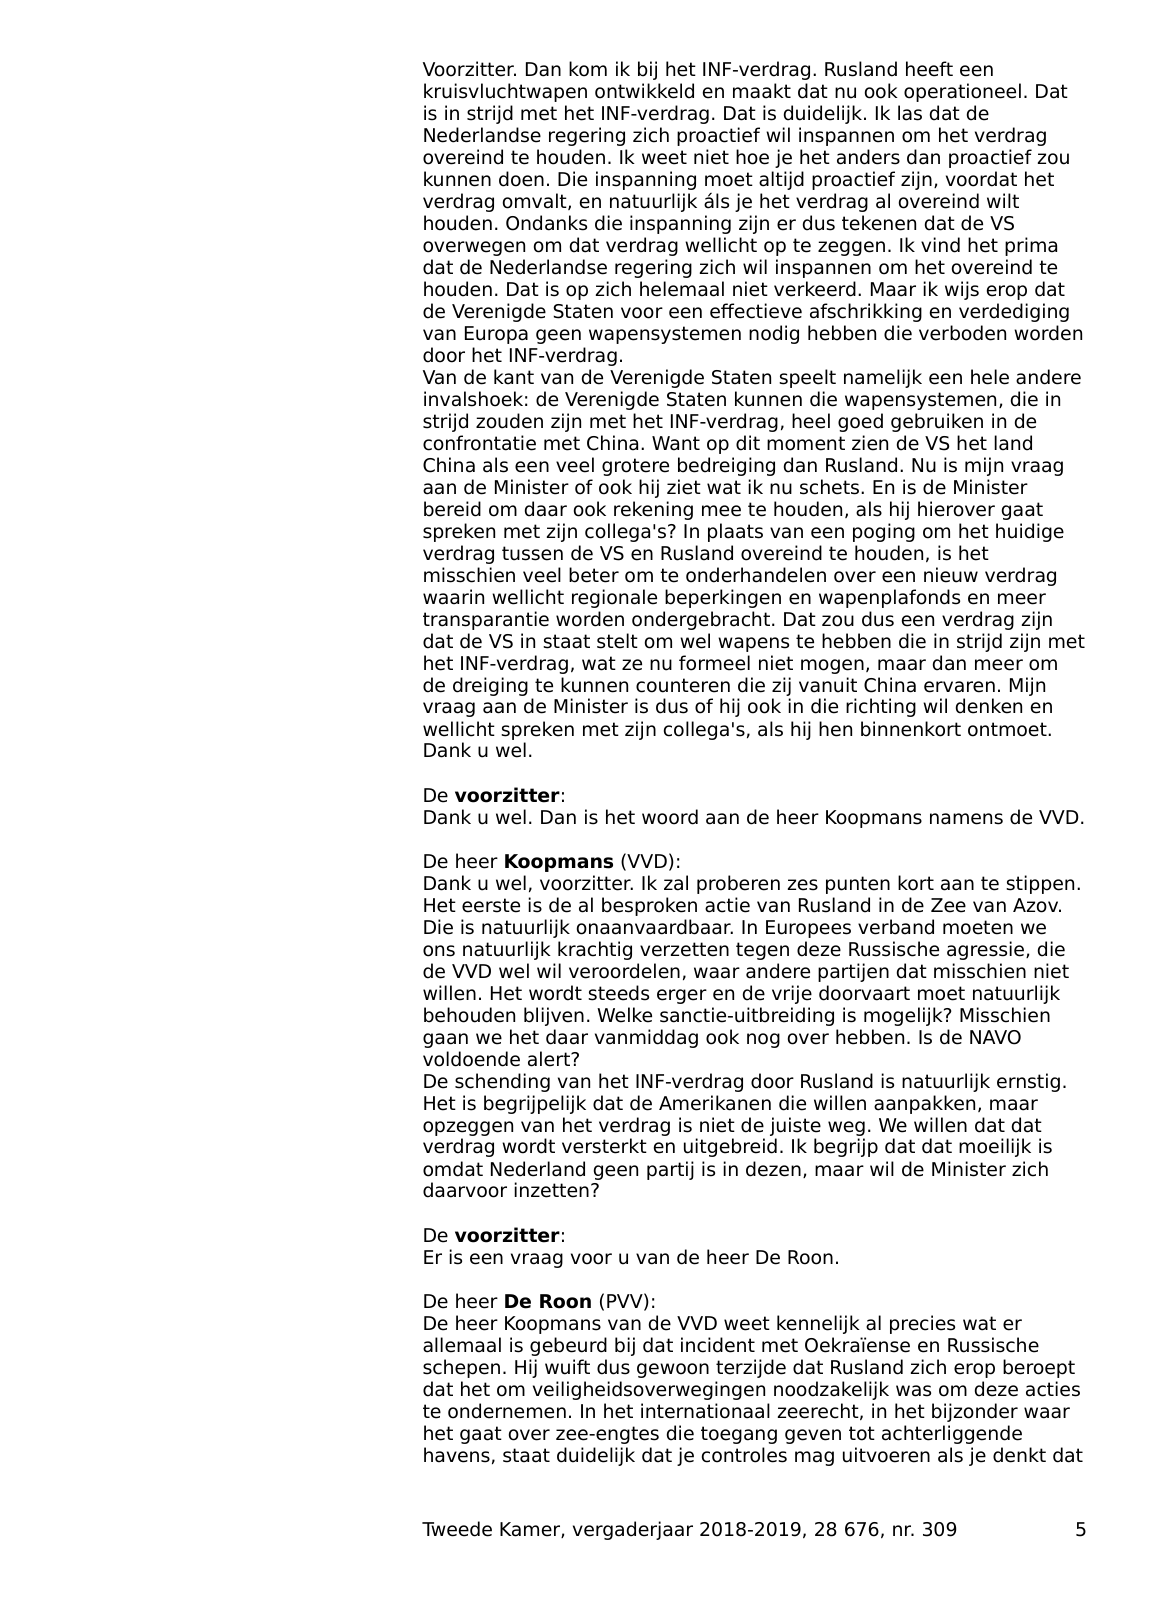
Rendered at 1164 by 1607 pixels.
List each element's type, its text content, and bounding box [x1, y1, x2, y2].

text De heer Koopmans van de VVD weet kennelijk al precies wat er allemaal is gebeurd bij dat incident met Oekraïense en Russische schepen. Hij wuift dus gewoon terzijde dat Rusland zich erop beroept dat het om veiligheidsoverwegingen noodzakelijk was om deze acties te ondernemen. In het internationaal zeerecht, in het bijzonder waar het gaat over zee-engtes die toegang geven tot achterliggende havens, staat duidelijk dat je controles mag uitvoeren als je denkt dat [422, 1313, 1087, 1467]
text De heer Koopmans (VVD): [422, 851, 1087, 873]
text De voorzitter: [422, 1224, 1087, 1247]
text Van de kant van de Verenigde Staten speelt namelijk een hele andere invalshoek: de Verenigde Staten kunnen die wapensystemen, die in strijd zouden zijn met het INF-verdrag, heel goed gebruiken in de confrontatie met China. Want op dit moment zien de VS het land China als een veel grotere bedreiging dan Rusland. Nu is mijn vraag aan de Minister of ook hij ziet wat ik nu schets. En is de Minister bereid om daar ook rekening mee te houden, als hij hierover gaat spreken met zijn collega's? In plaats van een poging om het huidige verdrag tussen de VS en Rusland overeind te houden, is het misschien veel beter om te onderhandelen over een nieuw verdrag waarin wellicht regionale beperkingen en wapenplafonds en meer transparantie worden ondergebracht. Dat zou dus een verdrag zijn dat de VS in staat stelt om wel wapens te hebben die in strijd zijn met het INF-verdrag, wat ze nu formeel niet mogen, maar dan meer om de dreiging te kunnen counteren die zij vanuit China ervaren. Mijn vraag aan de Minister is dus of hij ook in die richting wil denken en wellicht spreken met zijn collega's, als hij hen binnenkort ontmoet. [422, 367, 1087, 740]
text Voorzitter. Dan kom ik bij het INF-verdrag. Rusland heeft een kruisvluchtwapen ontwikkeld en maakt dat nu ook operationeel. Dat is in strijd met het INF-verdrag. Dat is duidelijk. Ik las dat de Nederlandse regering zich proactief wil inspannen om het verdrag overeind te houden. Ik weet niet hoe je het anders dan proactief zou kunnen doen. Die inspanning moet altijd proactief zijn, voordat het verdrag omvalt, en natuurlijk áls je het verdrag al overeind wilt houden. Ondanks die inspanning zijn er dus tekenen dat de VS overwegen om dat verdrag wellicht op te zeggen. Ik vind het prima dat de Nederlandse regering zich wil inspannen om het overeind te houden. Dat is op zich helemaal niet verkeerd. Maar ik wijs erop dat de Verenigde Staten voor een effectieve afschrikking en verdediging van Europa geen wapensystemen nodig hebben die verboden worden door het INF-verdrag. [422, 59, 1087, 367]
text De heer De Roon (PVV): [422, 1291, 1087, 1313]
text De schending van het INF-verdrag door Rusland is natuurlijk ernstig. Het is begrijpelijk dat de Amerikanen die willen aanpakken, maar opzeggen van het verdrag is niet de juiste weg. We willen dat dat verdrag wordt versterkt en uitgebreid. Ik begrijp dat dat moeilijk is omdat Nederland geen partij is in dezen, maar wil de Minister zich daarvoor inzetten? [422, 1071, 1087, 1202]
text Er is een vraag voor u van de heer De Roon. [422, 1247, 1087, 1268]
text Dank u wel. Dan is het woord aan de heer Koopmans namens de VVD. [422, 807, 1087, 828]
text Dank u wel. [422, 740, 1087, 762]
text Dank u wel, voorzitter. Ik zal proberen zes punten kort aan te stippen. Het eerste is de al besproken actie van Rusland in de Zee van Azov. Die is natuurlijk onaanvaardbaar. In Europees verband moeten we ons natuurlijk krachtig verzetten tegen deze Russische agressie, die de VVD wel wil veroordelen, waar andere partijen dat misschien niet willen. Het wordt steeds erger en de vrije doorvaart moet natuurlijk behouden blijven. Welke sanctie-uitbreiding is mogelijk? Misschien gaan we het daar vanmiddag ook nog over hebben. Is de NAVO voldoende alert? [422, 873, 1087, 1071]
text De voorzitter: [422, 784, 1087, 807]
